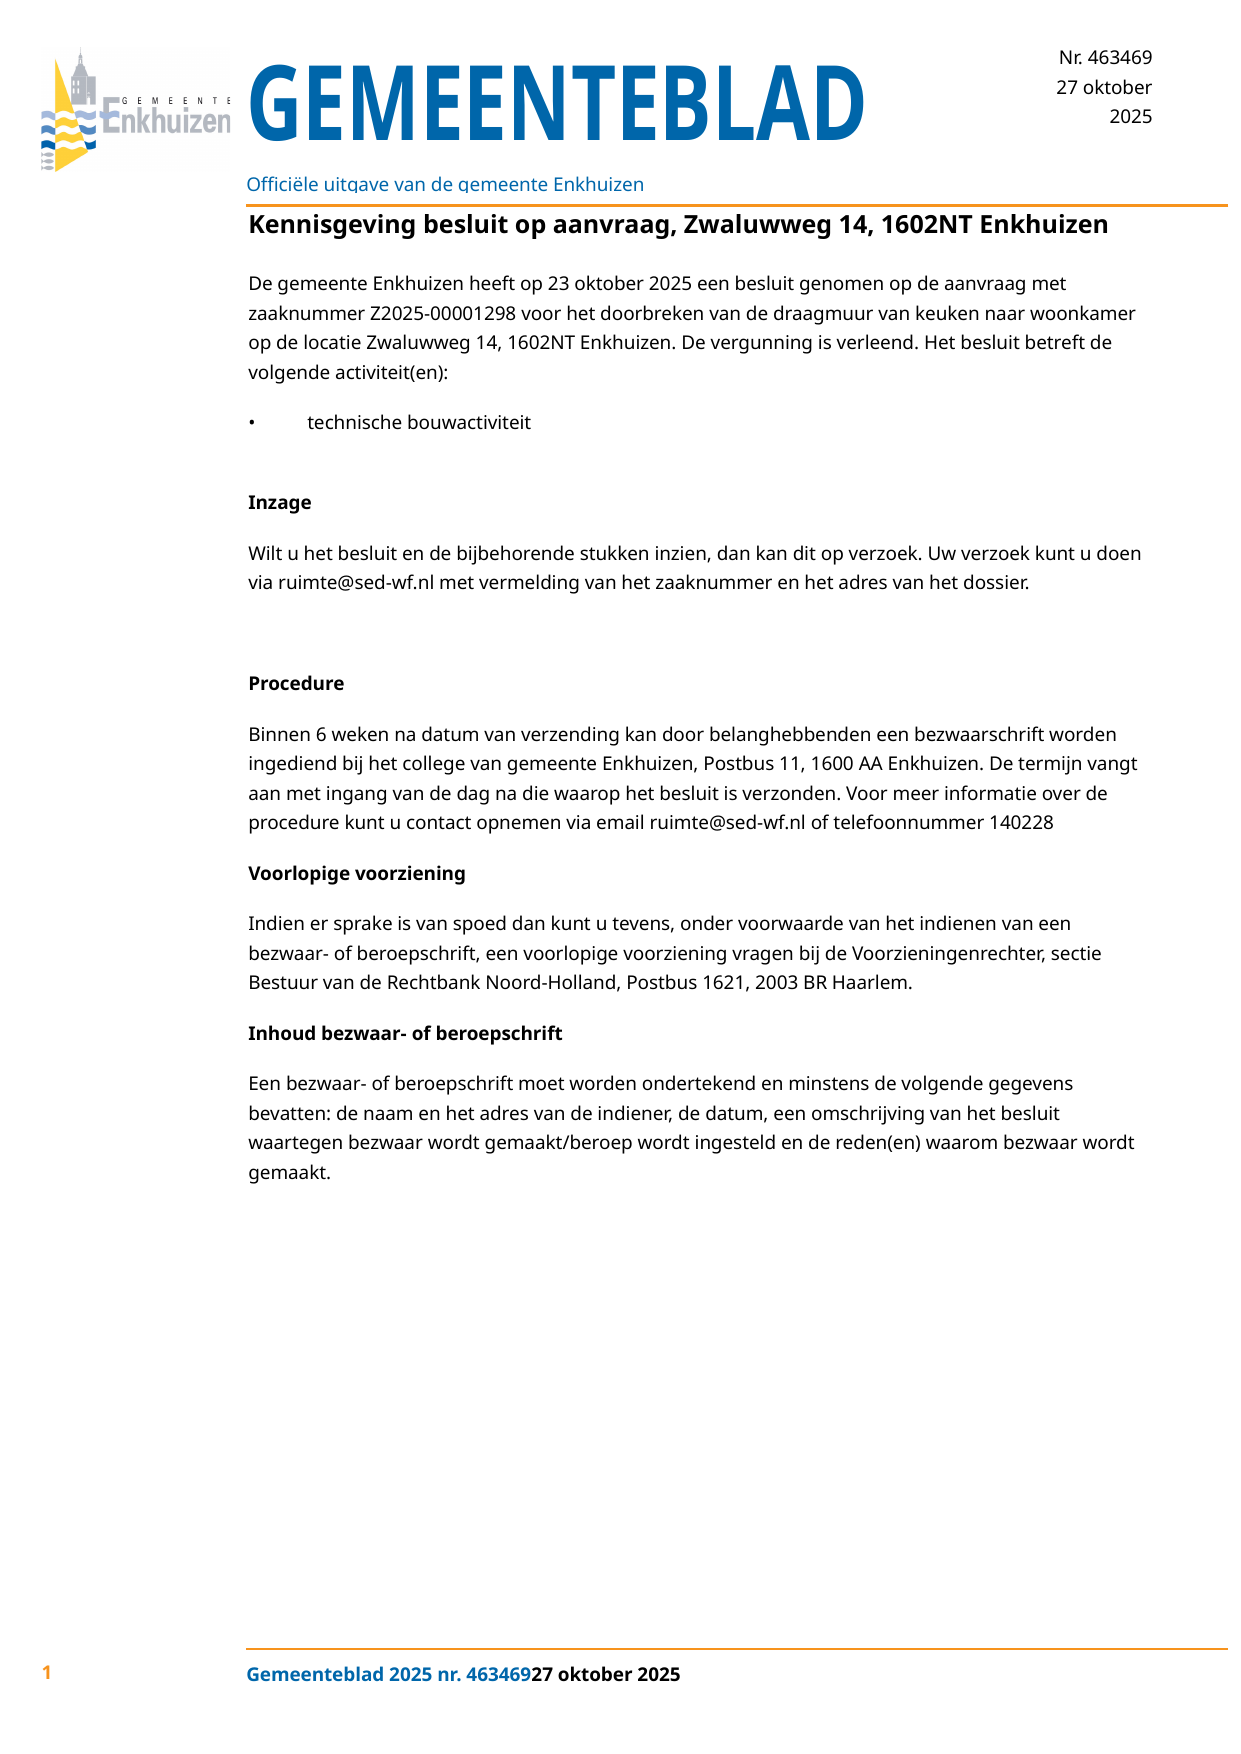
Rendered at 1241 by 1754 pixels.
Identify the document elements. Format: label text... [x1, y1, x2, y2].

text Kennisgeving besluit op aanvraag, Zwaluwweg 14, 1602NT Enkhuizen [248, 207, 1152, 241]
picture [41, 47, 231, 172]
text Inzage [248, 489, 1152, 515]
text Een bezwaar- of beroepschrift moet worden ondertekend en minstens de volgende gegevens bevatten: de naam en het adres van de indiener, de datum, een omschrijving van het besluit waartegen bezwaar wordt gemaakt/beroep wordt ingesteld en de reden(en) waarom bezwaar wordt gemaakt. [248, 1070, 1152, 1185]
text Wilt u het besluit en de bijbehorende stukken inzien, dan kan dit op verzoek. Uw verzoek kunt u doen via ruimte@sed-wf.nl met vermelding van het zaaknummer en het adres van het dossier. [248, 540, 1152, 595]
text Inhoud bezwaar- of beroepschrift [248, 1020, 1152, 1046]
text Procedure [248, 670, 1152, 696]
text Voorlopige voorziening [248, 860, 1152, 886]
text Binnen 6 weken na datum van verzending kan door belanghebbenden een bezwaarschrift worden ingediend bij het college van gemeente Enkhuizen, Postbus 11, 1600 AA Enkhuizen. De termijn vangt aan met ingang van de dag na die waarop het besluit is verzonden. Voor meer informatie over de procedure kunt u contact opnemen via email ruimte@sed-wf.nl of telefoonnummer 140228 [248, 721, 1152, 835]
text De gemeente Enkhuizen heeft op 23 oktober 2025 een besluit genomen op de aanvraag met zaaknummer Z2025-00001298 voor het doorbreken van de draagmuur van keuken naar woonkamer op de locatie Zwaluwweg 14, 1602NT Enkhuizen. De vergunning is verleend. Het besluit betreft de volgende activiteit(en): [248, 270, 1152, 385]
text Indien er sprake is van spoed dan kunt u tevens, onder voorwaarde van het indienen van een bezwaar- of beroepschrift, een voorlopige voorziening vragen bij de Voorzieningenrechter, sectie Bestuur van de Rechtbank Noord-Holland, Postbus 1621, 2003 BR Haarlem. [248, 910, 1152, 995]
list technische bouwactiviteit [248, 409, 1152, 435]
